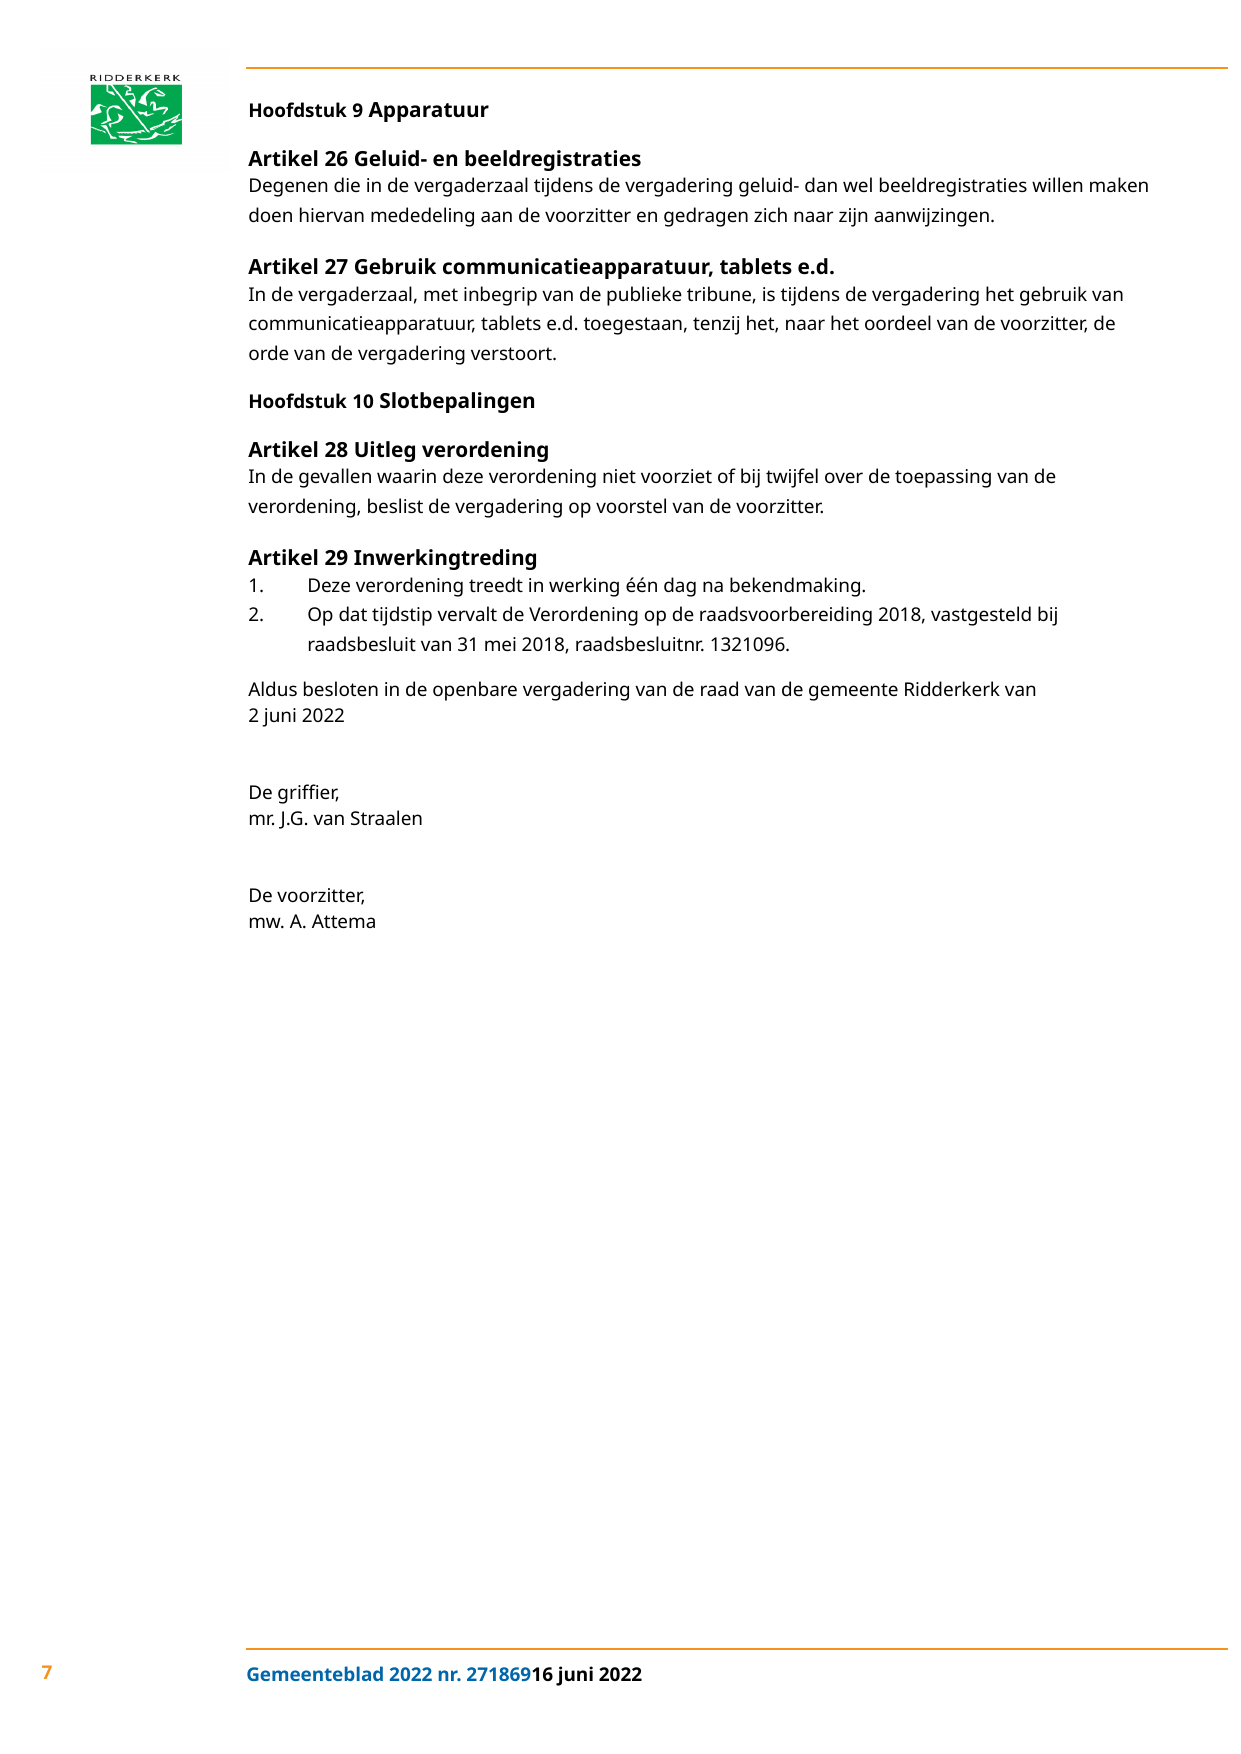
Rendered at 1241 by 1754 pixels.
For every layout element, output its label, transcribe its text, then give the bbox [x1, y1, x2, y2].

text Hoofdstuk 9 Apparatuur [248, 95, 1152, 123]
text In de vergaderzaal, met inbegrip van de publieke tribune, is tijdens de vergadering het gebruik van communicatieapparatuur, tablets e.d. toegestaan, tenzij het, naar het oordeel van de voorzitter, de orde van de vergadering verstoort. [248, 281, 1152, 366]
text 2 juni 2022 [248, 702, 1152, 728]
text Hoofdstuk 10 Slotbepalingen [248, 386, 1152, 414]
text mr. J.G. van Straalen [248, 805, 1152, 831]
text De griffier, [248, 779, 1152, 805]
picture [41, 47, 231, 172]
text mw. A. Attema [248, 908, 1152, 934]
text Degenen die in de vergaderzaal tijdens de vergadering geluid- dan wel beeldregistraties willen maken doen hiervan mededeling aan de voorzitter en gedragen zich naar zijn aanwijzingen. [248, 172, 1152, 228]
text Artikel 28 Uitleg verordening [248, 435, 1152, 463]
text In de gevallen waarin deze verordening niet voorziet of bij twijfel over de toepassing van de verordening, beslist de vergadering op voorstel van de voorzitter. [248, 463, 1152, 519]
text Artikel 29 Inwerkingtreding [248, 543, 1152, 572]
text Artikel 27 Gebruik communicatieapparatuur, tablets e.d. [248, 252, 1152, 281]
text De voorzitter, [248, 882, 1152, 908]
list Op dat tijdstip vervalt de Verordening op de raadsvoorbereiding 2018, vastgesteld bij raadsbesluit van 31 mei 2018, raadsbesluitnr. 1321096. [248, 601, 1152, 657]
text Aldus besloten in de openbare vergadering van de raad van de gemeente Ridderkerk van [248, 677, 1152, 702]
list Deze verordening treedt in werking één dag na bekendmaking. [248, 572, 1152, 598]
text Artikel 26 Geluid- en beeldregistraties [248, 144, 1152, 172]
